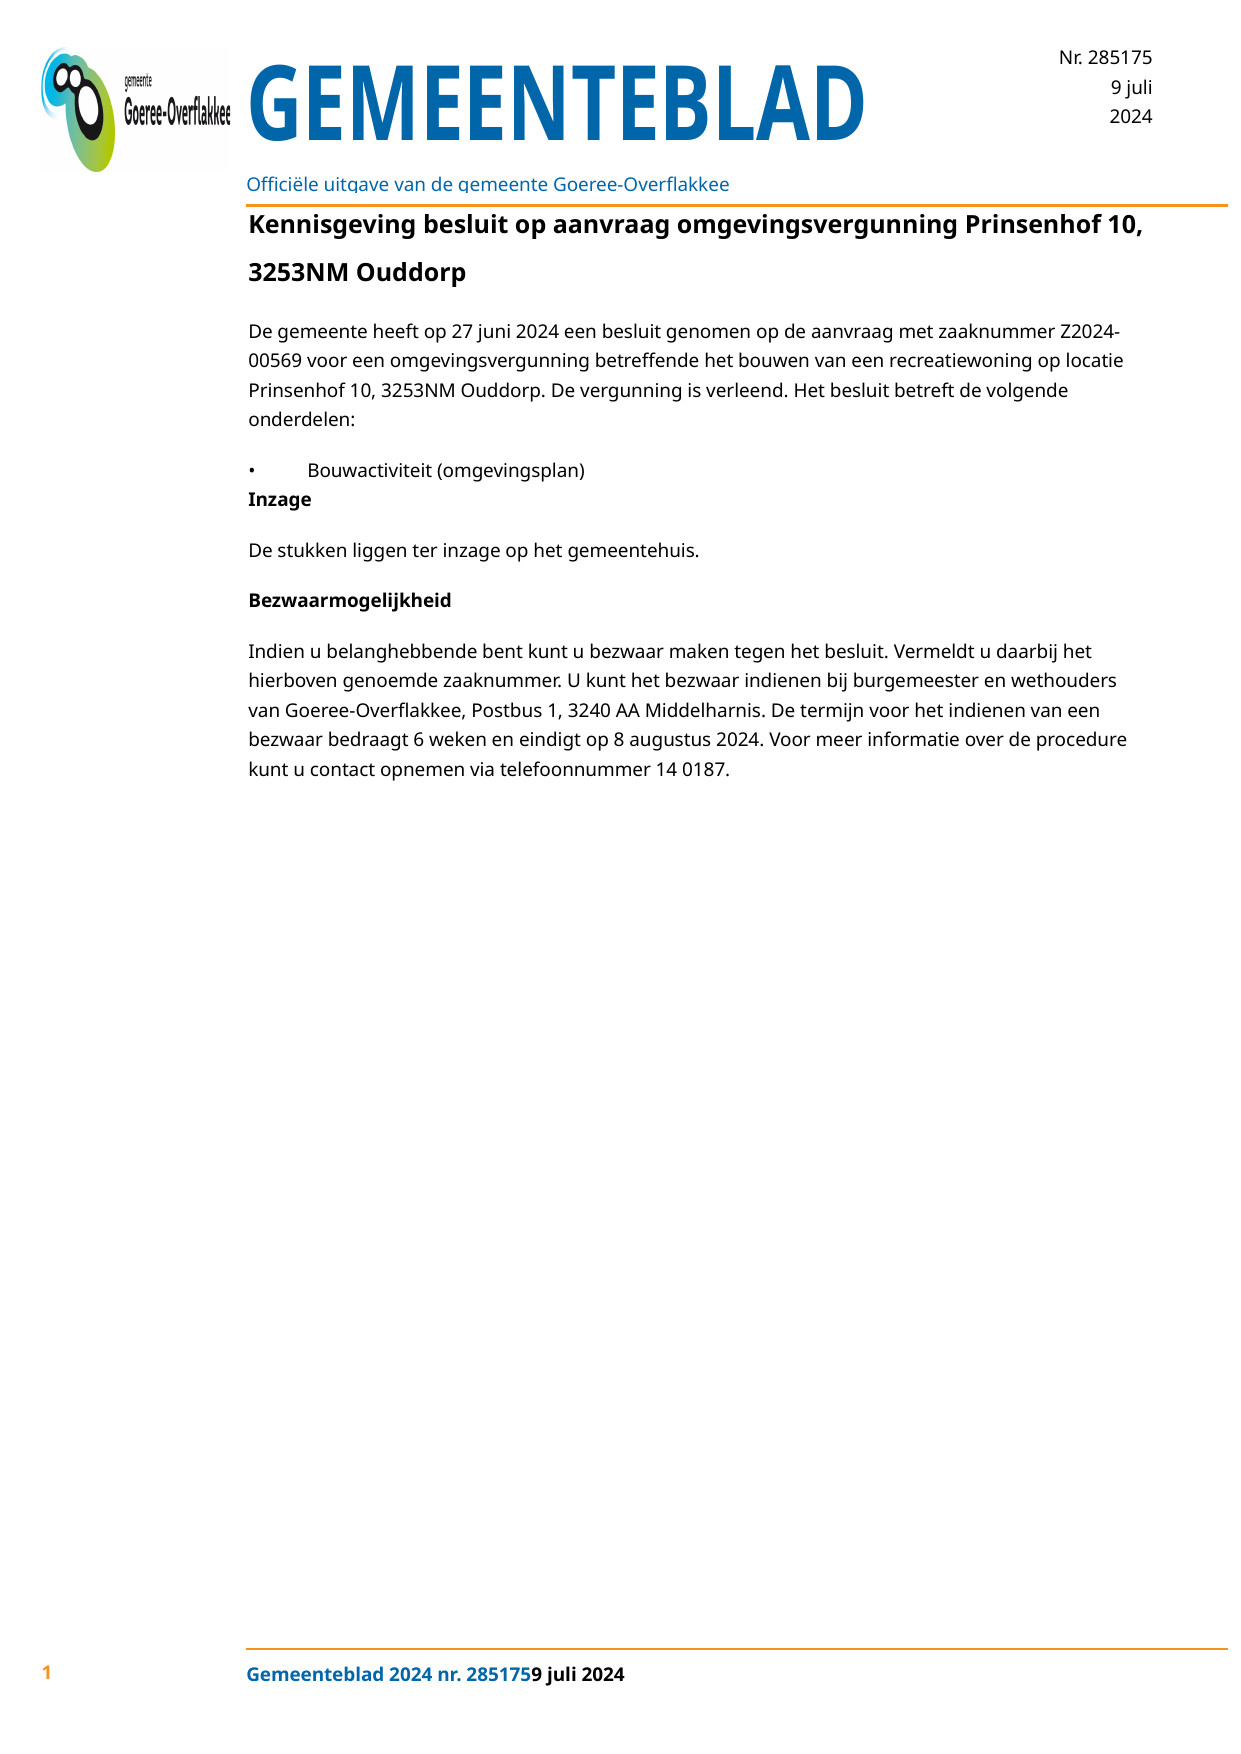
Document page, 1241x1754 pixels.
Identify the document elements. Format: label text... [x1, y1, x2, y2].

text Indien u belanghebbende bent kunt u bezwaar maken tegen het besluit. Vermeldt u daarbij het hierboven genoemde zaaknummer. U kunt het bezwaar indienen bij burgemeester en wethouders van Goeree-Overflakkee, Postbus 1, 3240 AA Middelharnis. De termijn voor het indienen van een bezwaar bedraagt 6 weken en eindigt op 8 augustus 2024. Voor meer informatie over de procedure kunt u contact opnemen via telefoonnummer 14 0187. [248, 638, 1152, 782]
text De stukken liggen ter inzage op het gemeentehuis. [248, 537, 1152, 563]
text Bezwaarmogelijkheid [248, 587, 1152, 613]
picture [41, 47, 231, 172]
text Kennisgeving besluit op aanvraag omgevingsvergunning Prinsenhof 10, 3253NM Ouddorp [248, 207, 1152, 288]
text De gemeente heeft op 27 juni 2024 een besluit genomen op de aanvraag met zaaknummer Z2024-00569 voor een omgevingsvergunning betreffende het bouwen van een recreatiewoning op locatie Prinsenhof 10, 3253NM Ouddorp. De vergunning is verleend. Het besluit betreft de volgende onderdelen: [248, 318, 1152, 432]
text Inzage [248, 487, 1152, 512]
list Bouwactiviteit (omgevingsplan) [248, 457, 1152, 483]
